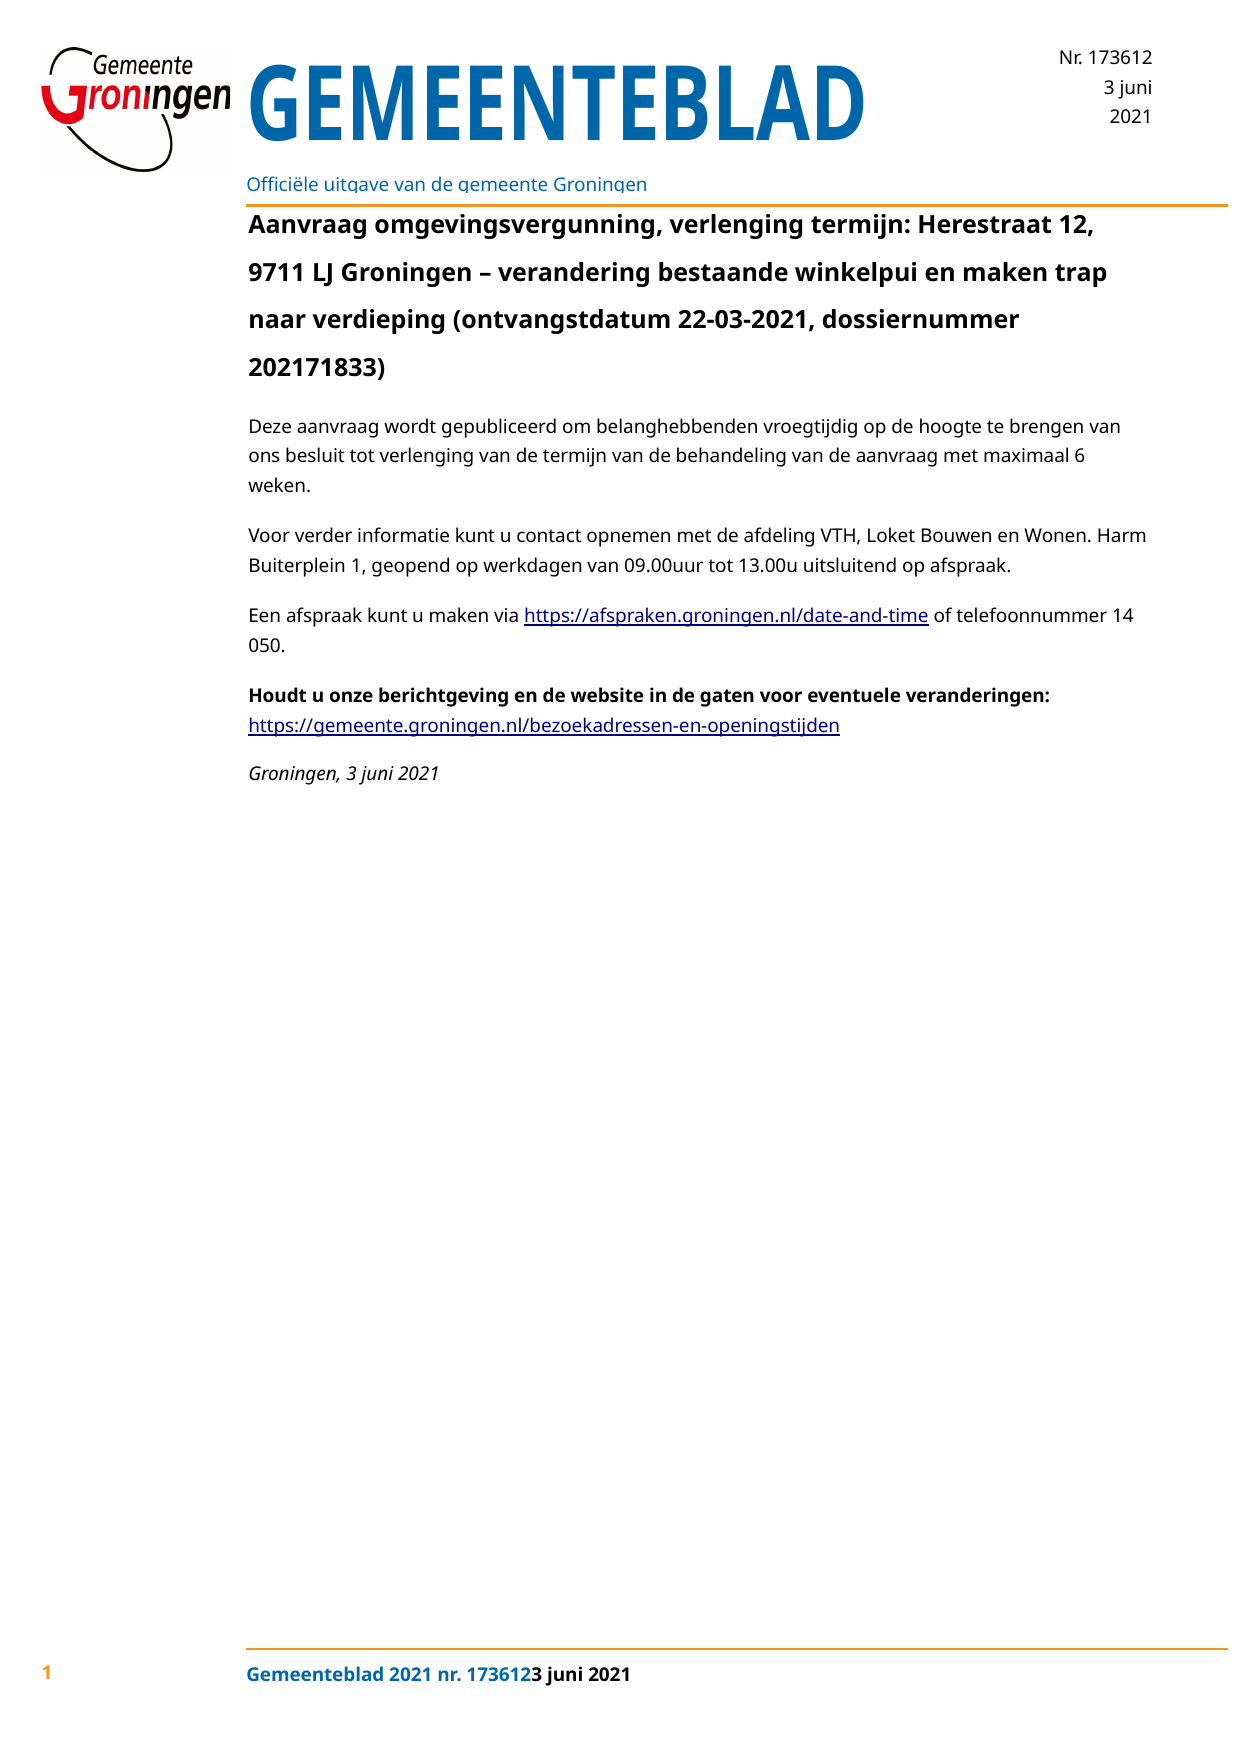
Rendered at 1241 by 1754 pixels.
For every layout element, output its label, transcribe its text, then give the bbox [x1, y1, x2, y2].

picture [41, 47, 231, 172]
text Deze aanvraag wordt gepubliceerd om belanghebbenden vroegtijdig op de hoogte te brengen van ons besluit tot verlenging van de termijn van de behandeling van de aanvraag met maximaal 6 weken. [248, 413, 1152, 498]
text Houdt u onze berichtgeving en de website in de gaten voor eventuele veranderingen: https://gemeente.groningen.nl/bezoekadressen-en-openingstijden [248, 683, 1152, 738]
text Een afspraak kunt u maken via https://afspraken.groningen.nl/date-and-time of telefoonnummer 14 050. [248, 603, 1152, 658]
text Groningen, 3 juni 2021 [248, 760, 1152, 786]
text Voor verder informatie kunt u contact opnemen met de afdeling VTH, Loket Bouwen en Wonen. Harm Buiterplein 1, geopend op werkdagen van 09.00uur tot 13.00u uitsluitend op afspraak. [248, 523, 1152, 578]
text Aanvraag omgevingsvergunning, verlenging termijn: Herestraat 12, 9711 LJ Groningen – verandering bestaande winkelpui en maken trap naar verdieping (ontvangstdatum 22-03-2021, dossiernummer 202171833) [248, 207, 1152, 384]
